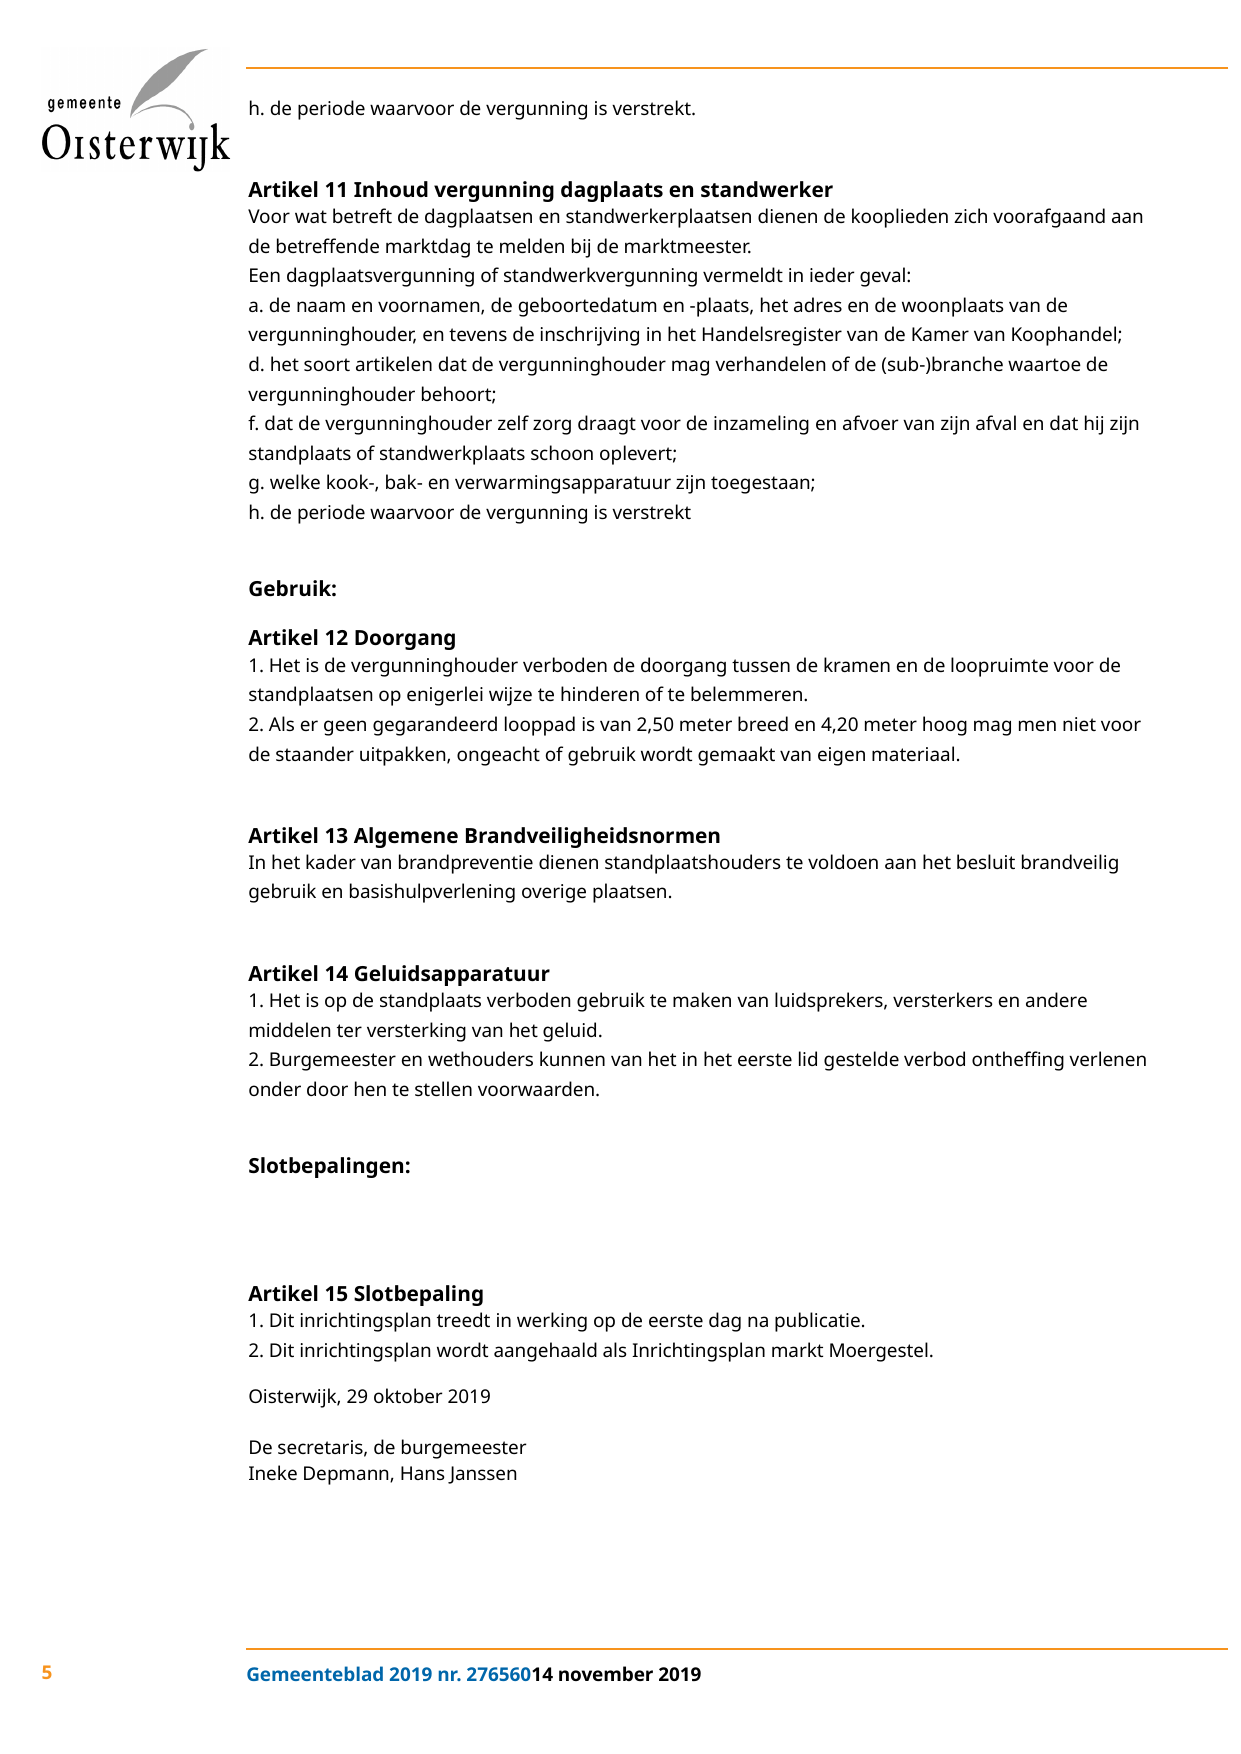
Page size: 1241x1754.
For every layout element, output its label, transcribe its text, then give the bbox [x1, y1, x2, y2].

text Slotbepalingen: [248, 1151, 1152, 1179]
text 1. Het is de vergunninghouder verboden de doorgang tussen de kramen en de loopruimte voor de standplaatsen op enigerlei wijze te hinderen of te belemmeren. [248, 652, 1152, 707]
text Een dagplaatsvergunning of standwerkvergunning vermeldt in ieder geval: [248, 262, 1152, 288]
text g. welke kook-, bak- en verwarmingsapparatuur zijn toegestaan; [248, 469, 1152, 495]
text De secretaris, de burgemeester [248, 1434, 1152, 1460]
text Artikel 11 Inhoud vergunning dagplaats en standwerker [248, 175, 1152, 203]
text h. de periode waarvoor de vergunning is verstrekt. [248, 95, 1152, 121]
text h. de periode waarvoor de vergunning is verstrekt [248, 499, 1152, 525]
text Oisterwijk, 29 oktober 2019 [248, 1383, 1152, 1409]
text 1. Dit inrichtingsplan treedt in werking op de eerste dag na publicatie. [248, 1308, 1152, 1333]
text Artikel 12 Doorgang [248, 623, 1152, 652]
picture [41, 47, 231, 172]
text Voor wat betreft de dagplaatsen en standwerkerplaatsen dienen de kooplieden zich voorafgaand aan de betreffende marktdag te melden bij de marktmeester. [248, 203, 1152, 258]
text Artikel 15 Slotbepaling [248, 1279, 1152, 1308]
text Gebruik: [248, 574, 1152, 603]
text a. de naam en voornamen, de geboortedatum en -plaats, het adres en de woonplaats van de vergunninghouder, en tevens de inschrijving in het Handelsregister van de Kamer van Koophandel; [248, 292, 1152, 347]
text 2. Dit inrichtingsplan wordt aangehaald als Inrichtingsplan markt Moergestel. [248, 1337, 1152, 1363]
text Artikel 14 Geluidsapparatuur [248, 959, 1152, 987]
text f. dat de vergunninghouder zelf zorg draagt voor de inzameling en afvoer van zijn afval en dat hij zijn standplaats of standwerkplaats schoon oplevert; [248, 410, 1152, 466]
text Ineke Depmann, Hans Janssen [248, 1460, 1152, 1486]
text 2. Als er geen gegarandeerd looppad is van 2,50 meter breed en 4,20 meter hoog mag men niet voor de staander uitpakken, ongeacht of gebruik wordt gemaakt van eigen materiaal. [248, 711, 1152, 766]
text Artikel 13 Algemene Brandveiligheidsnormen [248, 821, 1152, 849]
text 2. Burgemeester en wethouders kunnen van het in het eerste lid gestelde verbod ontheffing verlenen onder door hen te stellen voorwaarden. [248, 1046, 1152, 1102]
text 1. Het is op de standplaats verboden gebruik te maken van luidsprekers, versterkers en andere middelen ter versterking van het geluid. [248, 987, 1152, 1042]
text In het kader van brandpreventie dienen standplaatshouders te voldoen aan het besluit brandveilig gebruik en basishulpverlening overige plaatsen. [248, 849, 1152, 904]
text d. het soort artikelen dat de vergunninghouder mag verhandelen of de (sub-)branche waartoe de vergunninghouder behoort; [248, 351, 1152, 406]
